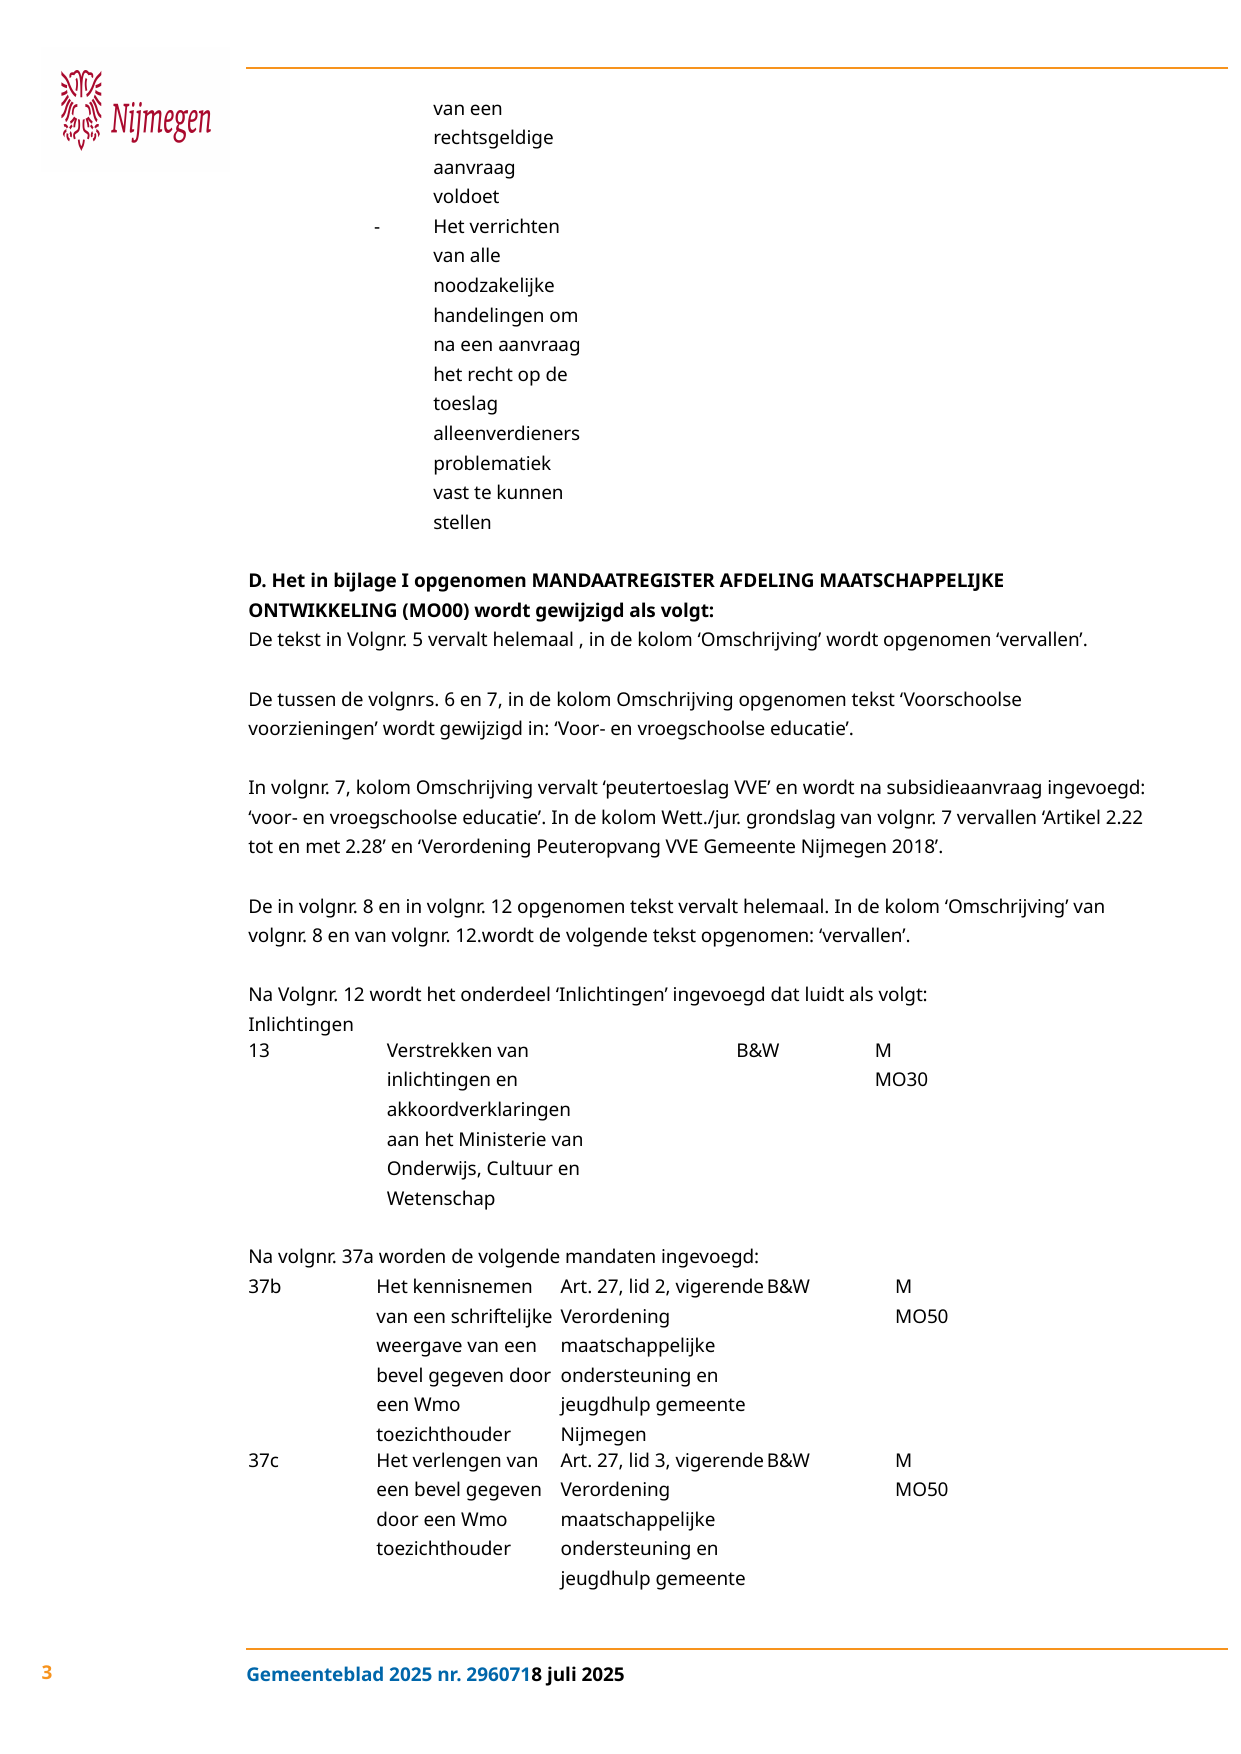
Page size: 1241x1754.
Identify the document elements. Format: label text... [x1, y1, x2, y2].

text Na Volgnr. 12 wordt het onderdeel ‘Inlichtingen’ ingevoegd dat luidt als volgt: [248, 982, 1152, 1007]
table_cell [1013, 1037, 1152, 1211]
table_header B&W [767, 1273, 895, 1447]
table_header 37b [248, 1273, 376, 1447]
table_header van een rechtsgeldige aanvraag voldoet Het verrichten van alle noodzakelijke handelingen om na een aanvraag het recht op de toeslag alleenverdienersproblematiek vast te kunnen stellen [374, 95, 582, 535]
text Na volgnr. 37a worden de volgende mandaten ingevoegd: [248, 1243, 1152, 1269]
table_cell Verstrekken van inlichtingen en akkoordverklaringen aan het Ministerie van Onderwijs, Cultuur en Wetenschap [387, 1037, 585, 1211]
text In volgnr. 7, kolom Omschrijving vervalt ‘peutertoeslag VVE’ en wordt na subsidieaanvraag ingevoegd: ‘voor- en vroegschoolse educatie’. In de kolom Wett./jur. grondslag van volgnr. 7 vervallen ‘Artikel 2.22 tot en met 2.28’ en ‘Verordening Peuteropvang VVE Gemeente Nijmegen 2018’. [248, 774, 1152, 859]
table_cell 13 [248, 1037, 387, 1211]
table_cell M MO30 [875, 1037, 1013, 1211]
table_header Art. 27, lid 2, vigerende Verordening maatschappelijke ondersteuning en jeugdhulp gemeente Nijmegen [560, 1273, 767, 1447]
table_cell B&W [736, 1037, 874, 1211]
text De tekst in Volgnr. 5 vervalt helemaal , in de kolom ‘Omschrijving’ wordt opgenomen ‘vervallen’. [248, 627, 1152, 652]
table_header [248, 95, 374, 535]
table_header [900, 95, 1026, 535]
table_header [774, 95, 900, 535]
table_header [1023, 1273, 1152, 1447]
table_header M MO50 [895, 1273, 1023, 1447]
table_cell Art. 27, lid 3, vigerende Verordening maatschappelijke ondersteuning en jeugdhulp gemeente [560, 1447, 767, 1591]
table_header Het kennisnemen van een schriftelijke weergave van een bevel gegeven door een Wmo toezichthouder [376, 1273, 560, 1447]
table_header [1026, 95, 1152, 535]
table_header [582, 95, 774, 535]
table_header Inlichtingen [248, 1011, 1152, 1037]
text De tussen de volgnrs. 6 en 7, in de kolom Omschrijving opgenomen tekst ‘Voorschoolse voorzieningen’ wordt gewijzigd in: ‘Voor- en vroegschoolse educatie’. [248, 686, 1152, 741]
table_cell [1023, 1447, 1152, 1591]
text De in volgnr. 8 en in volgnr. 12 opgenomen tekst vervalt helemaal. In de kolom ‘Omschrijving’ van volgnr. 8 en van volgnr. 12.wordt de volgende tekst opgenomen: ‘vervallen’. [248, 893, 1152, 948]
table_cell M MO50 [895, 1447, 1023, 1591]
table_cell Het verlengen van een bevel gegeven door een Wmo toezichthouder [376, 1447, 560, 1591]
table_cell 37c [248, 1447, 376, 1591]
table_cell B&W [767, 1447, 895, 1591]
table_cell [585, 1037, 736, 1211]
picture [41, 47, 231, 172]
text D. Het in bijlage I opgenomen MANDAATREGISTER AFDELING MAATSCHAPPELIJKE ONTWIKKELING (MO00) wordt gewijzigd als volgt: [248, 567, 1152, 623]
